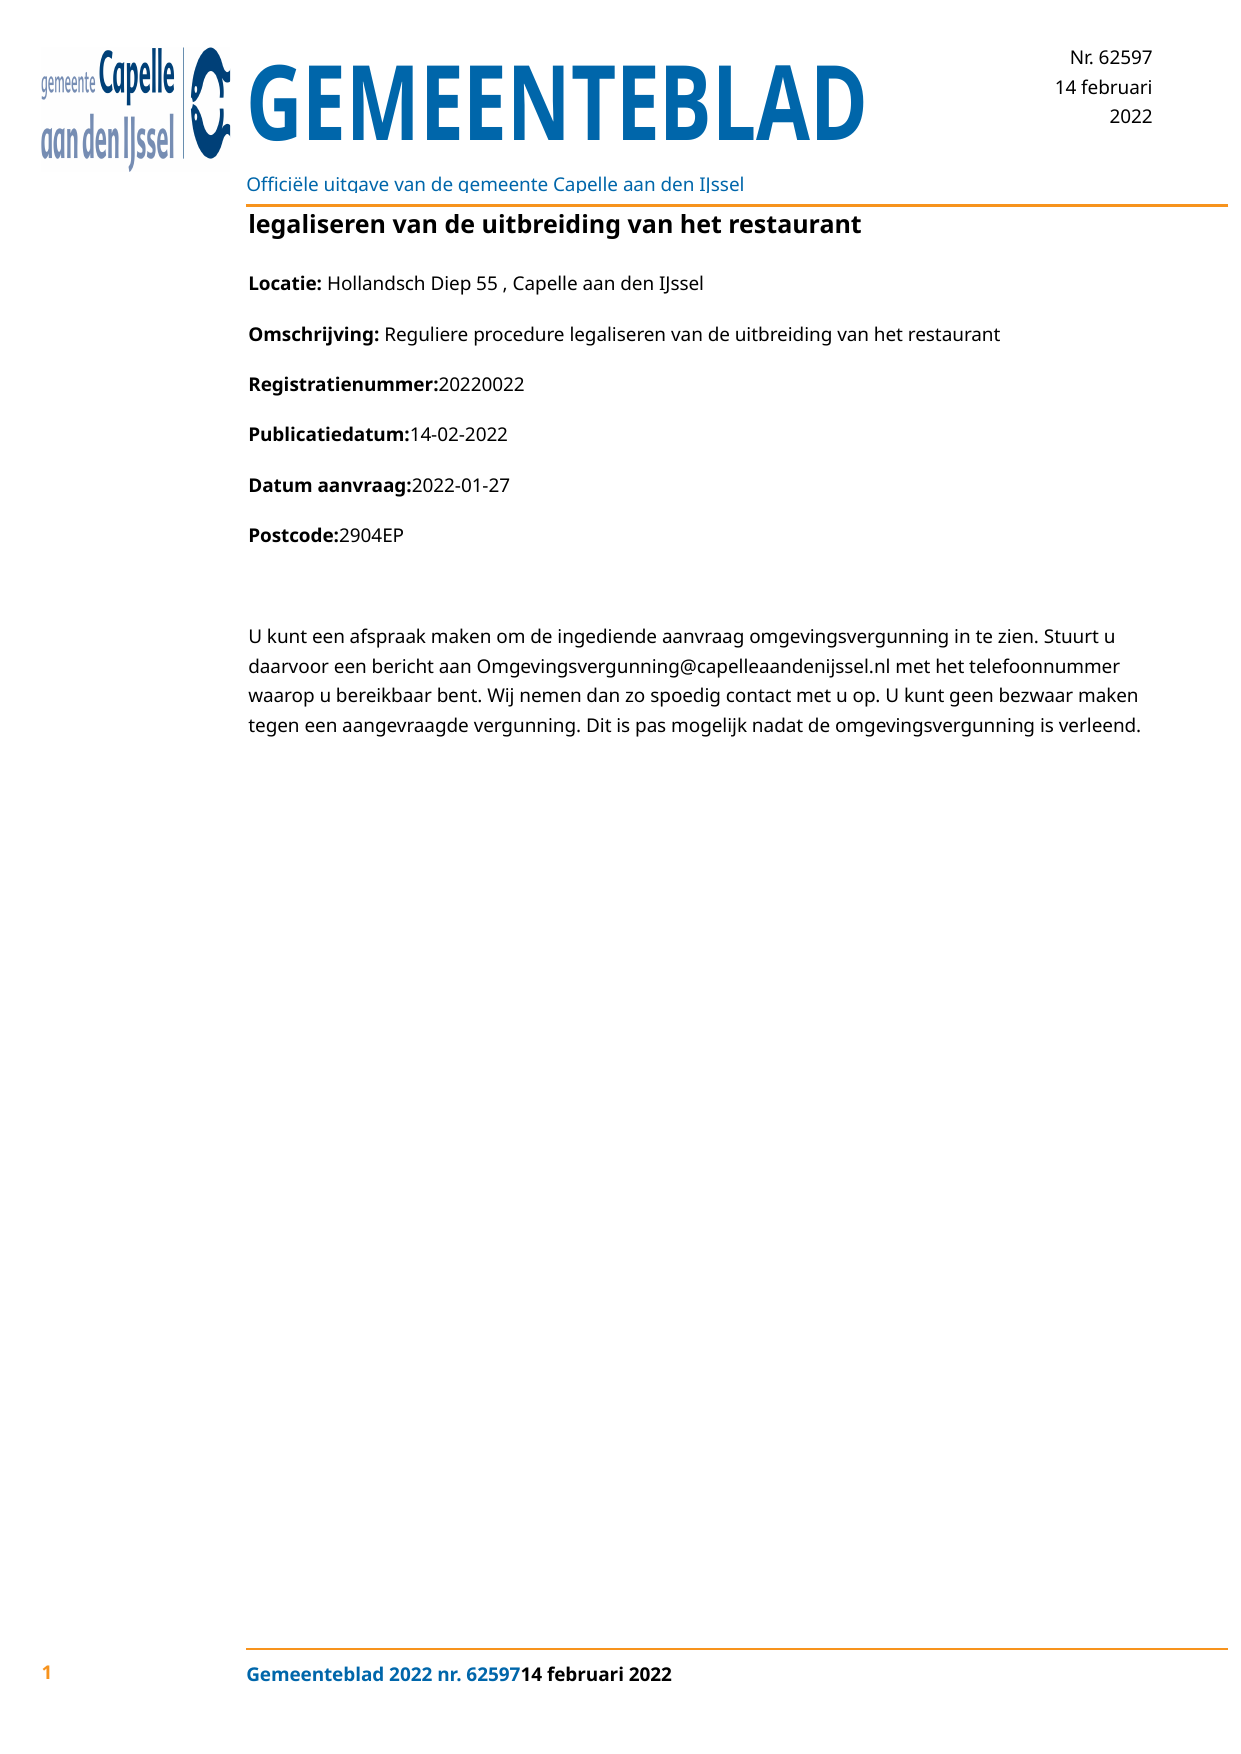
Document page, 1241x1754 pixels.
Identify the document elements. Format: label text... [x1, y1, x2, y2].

text Omschrijving: Reguliere procedure legaliseren van de uitbreiding van het restaurant [248, 321, 1152, 346]
text Postcode:2904EP [248, 522, 1152, 548]
text Publicatiedatum:14-02-2022 [248, 422, 1152, 447]
text legaliseren van de uitbreiding van het restaurant [248, 207, 1152, 241]
text Locatie: Hollandsch Diep 55 , Capelle aan den IJssel [248, 270, 1152, 296]
text Datum aanvraag:2022-01-27 [248, 472, 1152, 498]
picture [41, 47, 231, 172]
text Registratienummer:20220022 [248, 371, 1152, 397]
text U kunt een afspraak maken om de ingediende aanvraag omgevingsvergunning in te zien. Stuurt u daarvoor een bericht aan Omgevingsvergunning@capelleaandenijssel.nl met het telefoonnummer waarop u bereikbaar bent. Wij nemen dan zo spoedig contact met u op. U kunt geen bezwaar maken tegen een aangevraagde vergunning. Dit is pas mogelijk nadat de omgevingsvergunning is verleend. [248, 623, 1152, 738]
